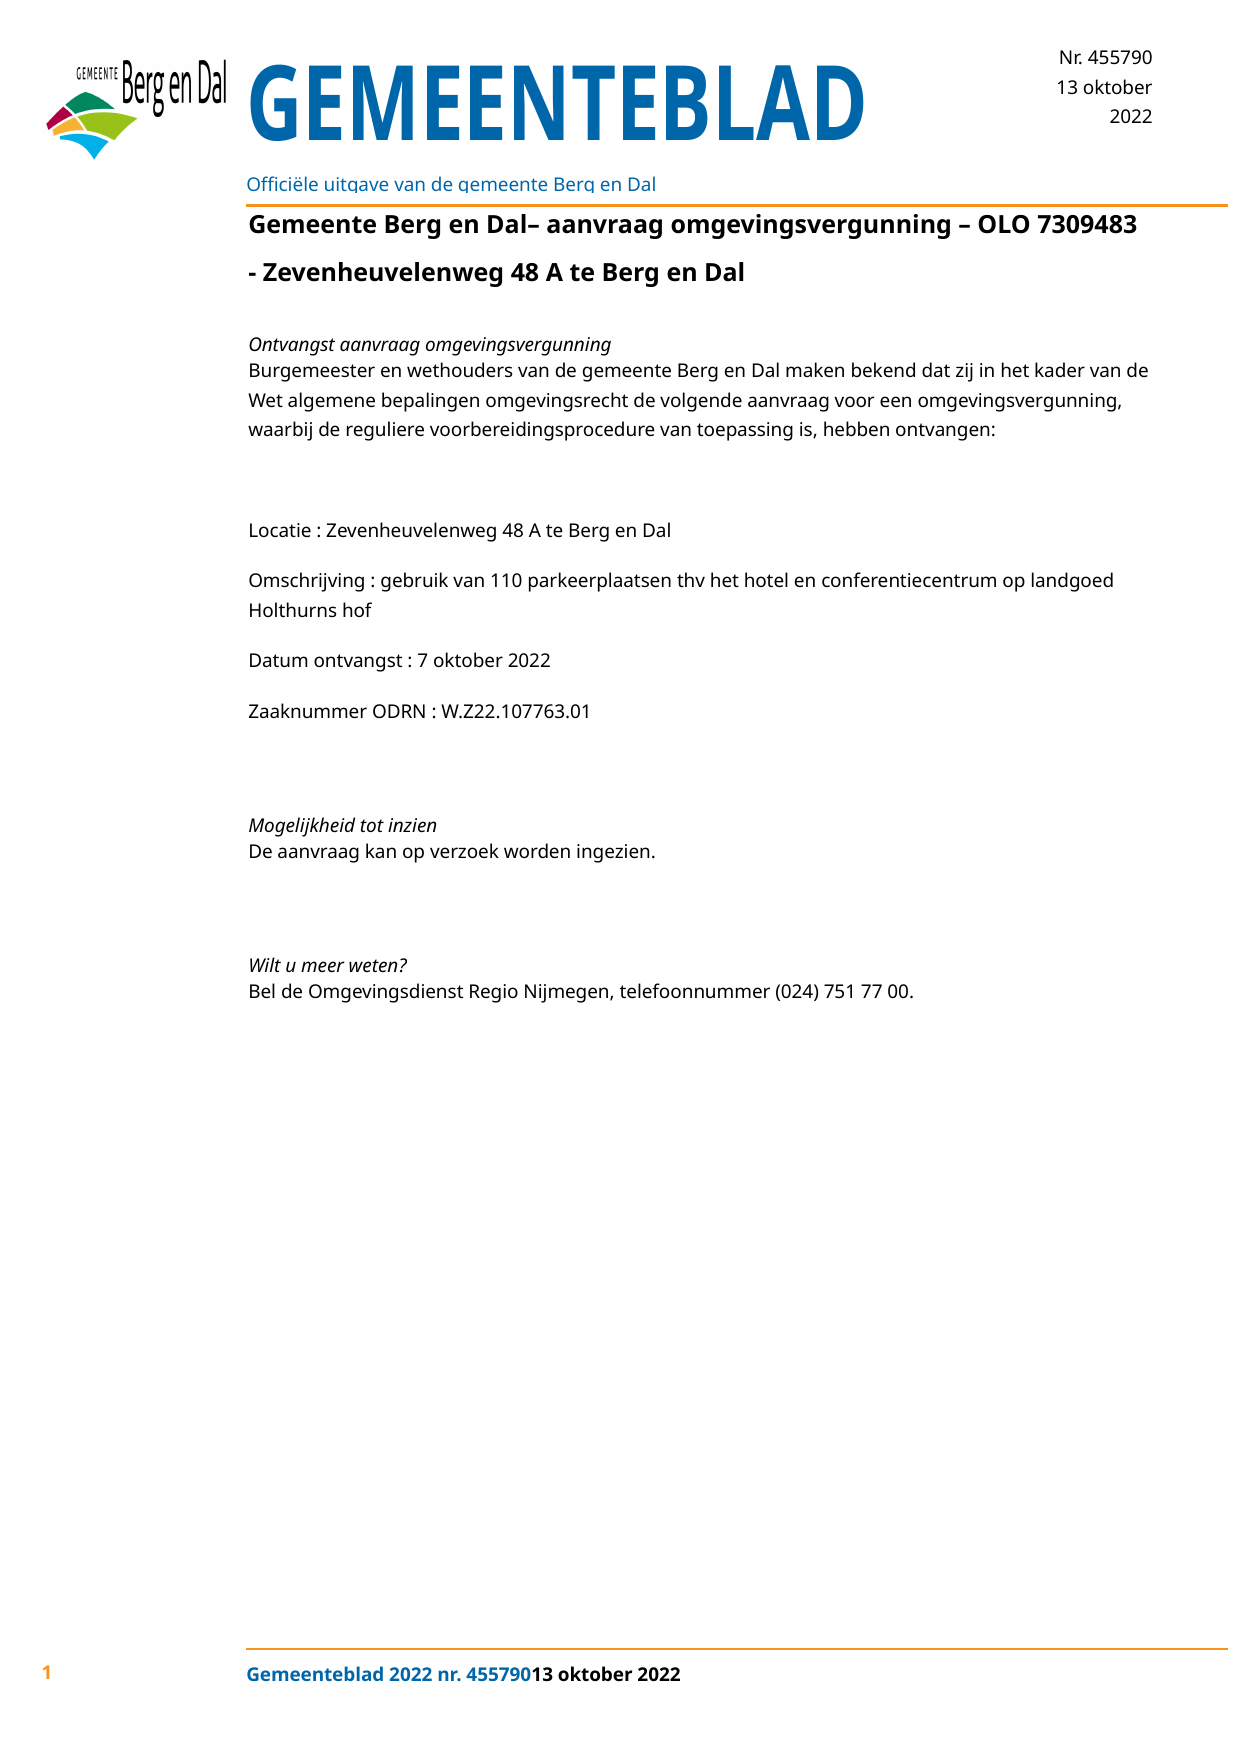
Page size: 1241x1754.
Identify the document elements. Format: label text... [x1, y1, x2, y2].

text Bel de Omgevingsdienst Regio Nijmegen, telefoonnummer (024) 751 77 00. [248, 978, 1152, 1004]
picture [41, 47, 231, 172]
text Wilt u meer weten? [248, 952, 1152, 978]
text Locatie : Zevenheuvelenweg 48 A te Berg en Dal [248, 517, 1152, 543]
text Burgemeester en wethouders van de gemeente Berg en Dal maken bekend dat zij in het kader van de Wet algemene bepalingen omgevingsrecht de volgende aanvraag voor een omgevingsvergunning, waarbij de reguliere voorbereidingsprocedure van toepassing is, hebben ontvangen: [248, 357, 1152, 442]
text Datum ontvangst : 7 oktober 2022 [248, 648, 1152, 673]
text De aanvraag kan op verzoek worden ingezien. [248, 838, 1152, 864]
text Mogelijkheid tot inzien [248, 812, 1152, 838]
text Gemeente Berg en Dal– aanvraag omgevingsvergunning – OLO 7309483 - Zevenheuvelenweg 48 A te Berg en Dal [248, 207, 1152, 288]
text Zaaknummer ODRN : W.Z22.107763.01 [248, 698, 1152, 724]
text Ontvangst aanvraag omgevingsvergunning [248, 331, 1152, 357]
text Omschrijving : gebruik van 110 parkeerplaatsen thv het hotel en conferentiecentrum op landgoed Holthurns hof [248, 568, 1152, 623]
